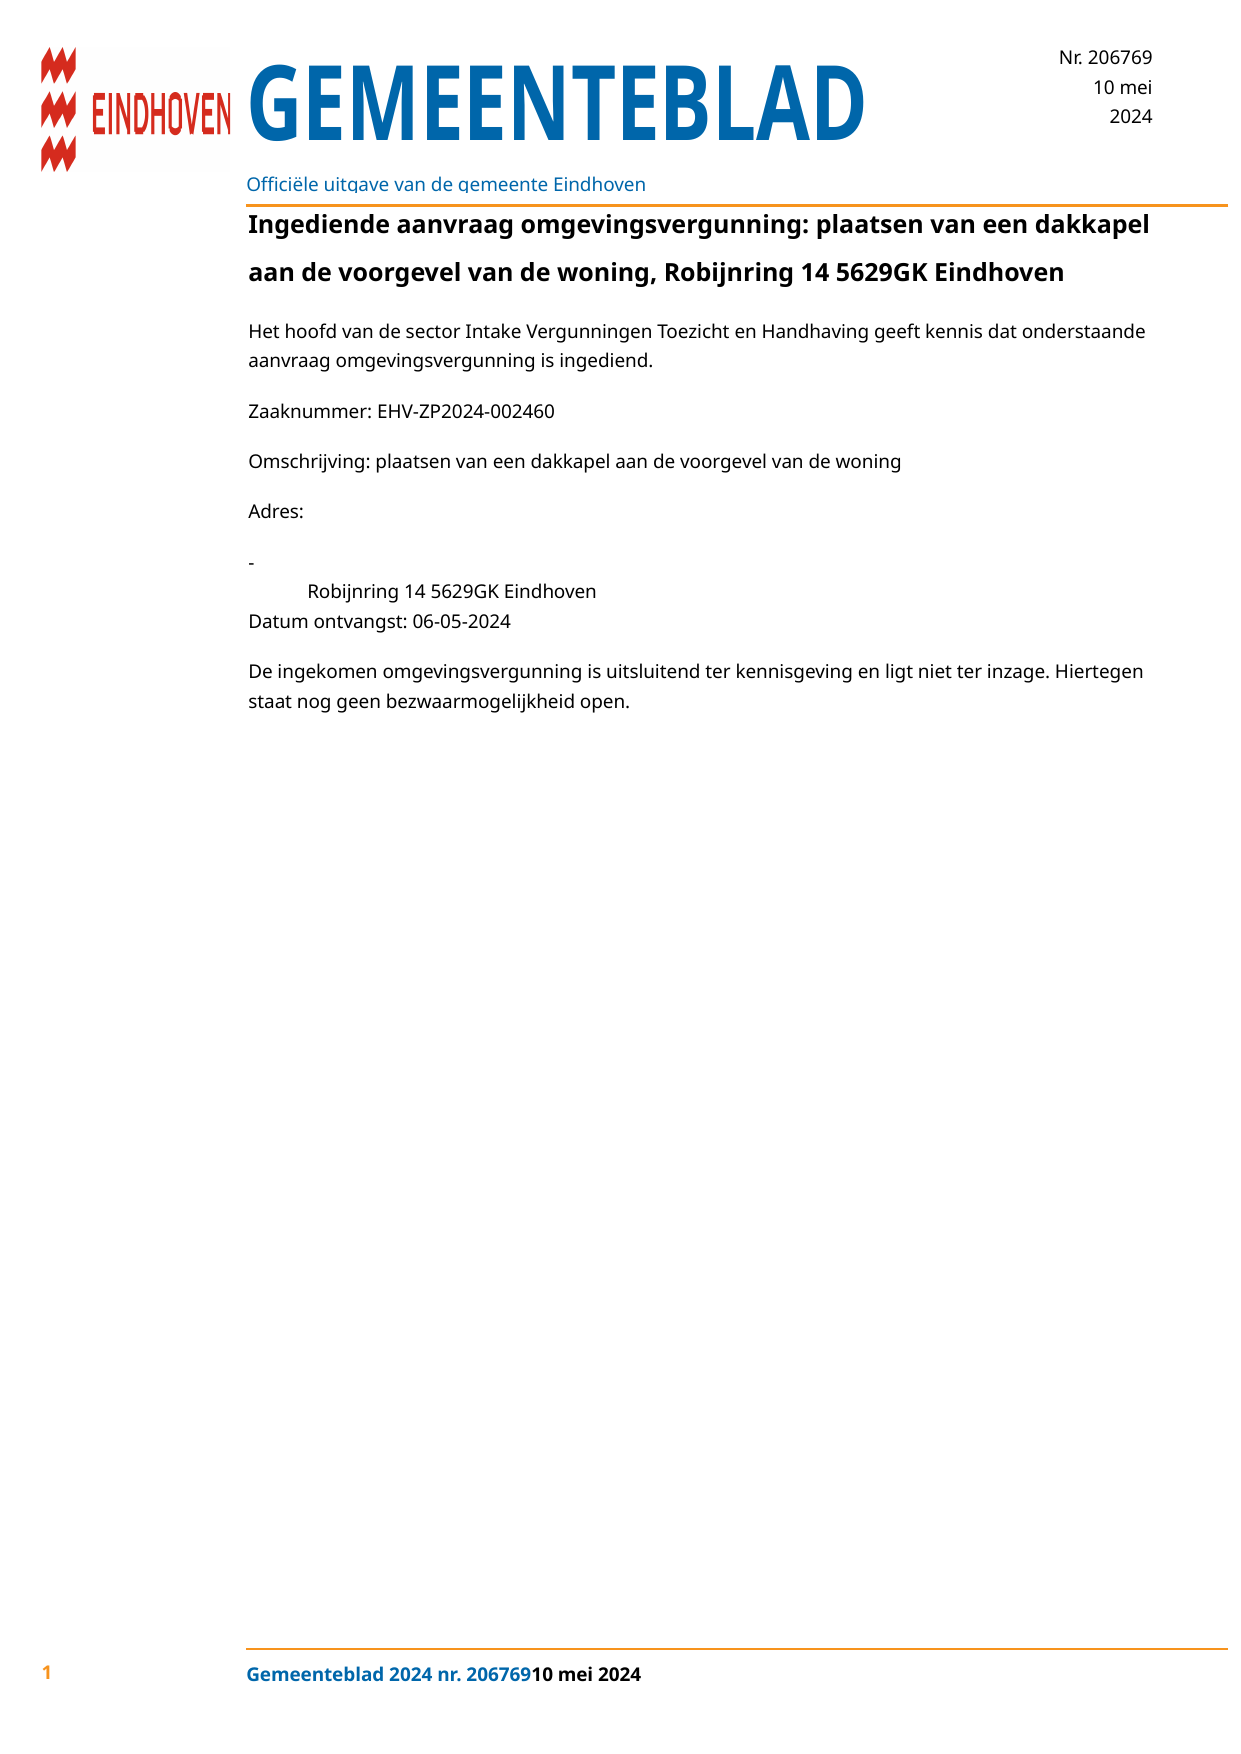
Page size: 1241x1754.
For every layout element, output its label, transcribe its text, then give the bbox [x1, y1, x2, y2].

picture [41, 47, 231, 172]
text Ingediende aanvraag omgevingsvergunning: plaatsen van een dakkapel aan de voorgevel van de woning, Robijnring 14 5629GK Eindhoven [248, 207, 1152, 288]
text De ingekomen omgevingsvergunning is uitsluitend ter kennisgeving en ligt niet ter inzage. Hiertegen staat nog geen bezwaarmogelijkheid open. [248, 659, 1152, 714]
list Robijnring 14 5629GK Eindhoven [248, 579, 1152, 604]
text Datum ontvangst: 06-05-2024 [248, 608, 1152, 634]
text Omschrijving: plaatsen van een dakkapel aan de voorgevel van de woning [248, 448, 1152, 474]
text Zaaknummer: EHV-ZP2024-002460 [248, 398, 1152, 424]
text Adres: [248, 499, 1152, 524]
text Het hoofd van de sector Intake Vergunningen Toezicht en Handhaving geeft kennis dat onderstaande aanvraag omgevingsvergunning is ingediend. [248, 318, 1152, 373]
